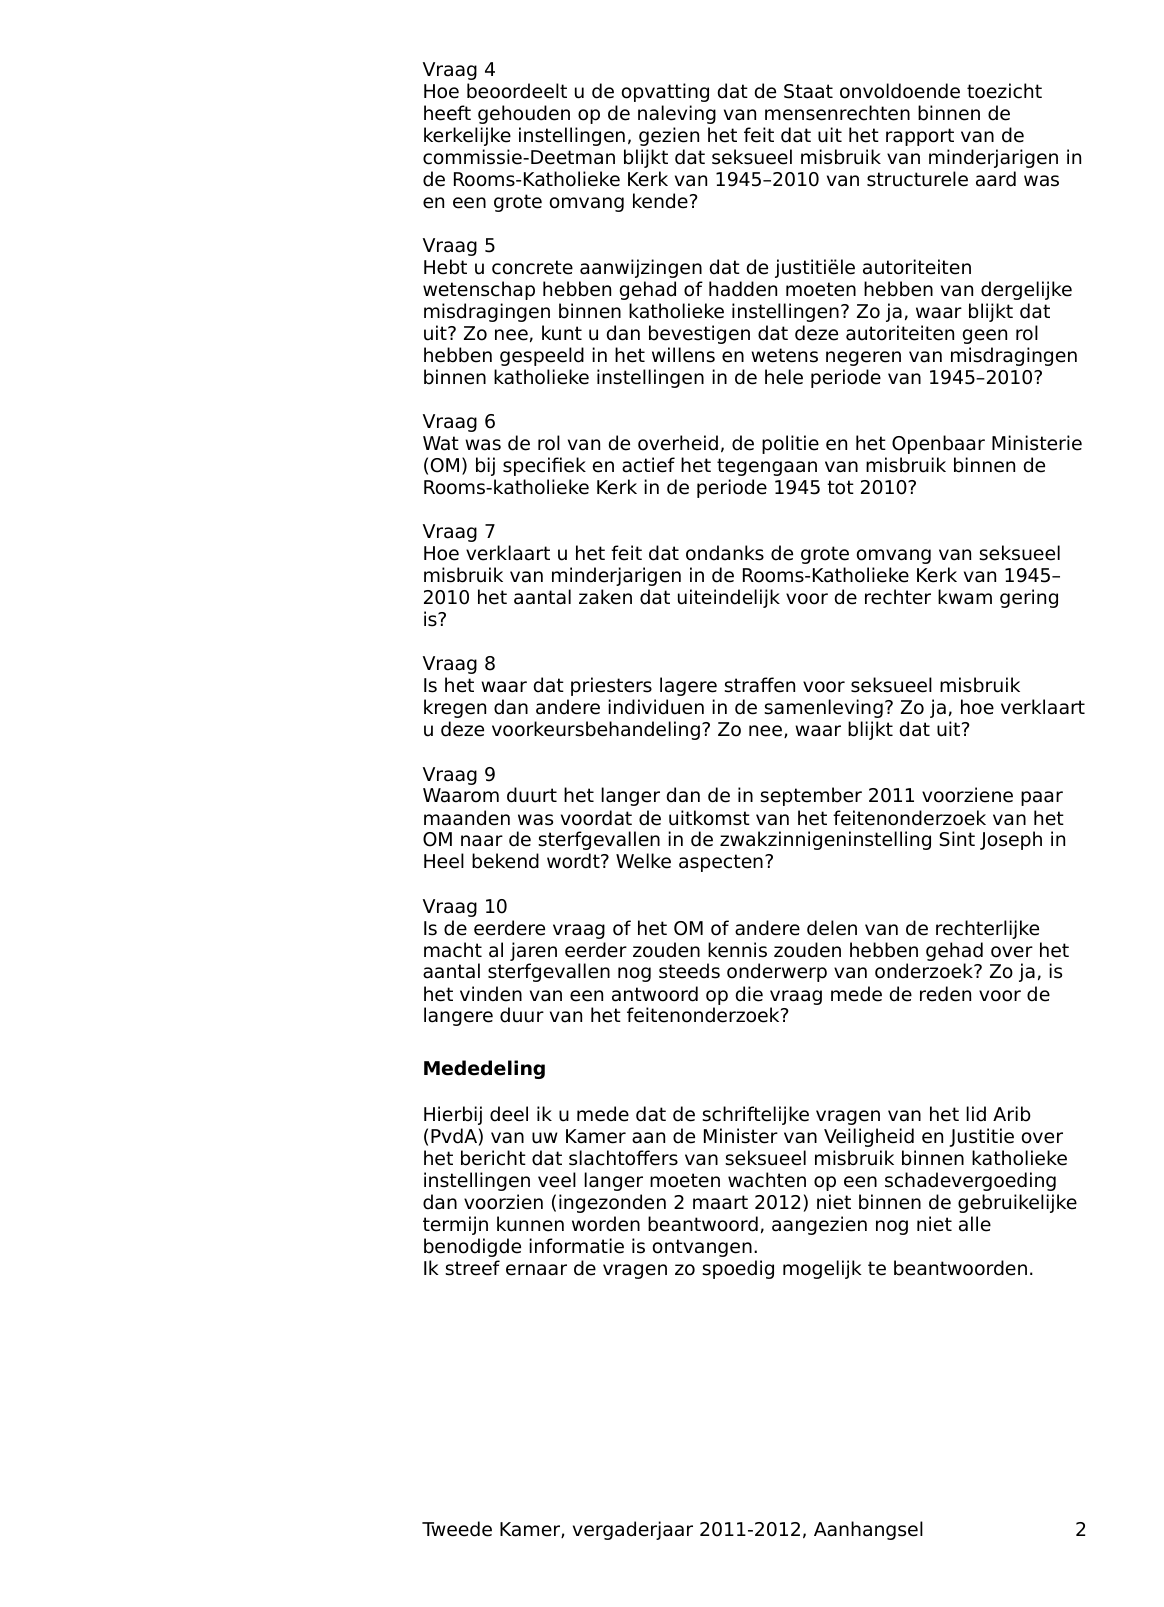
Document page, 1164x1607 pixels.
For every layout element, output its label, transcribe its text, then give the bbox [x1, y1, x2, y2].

text Vraag 5 [422, 235, 1087, 257]
text Is de eerdere vraag of het OM of andere delen van de rechterlijke macht al jaren eerder zouden kennis zouden hebben gehad over het aantal sterfgevallen nog steeds onderwerp van onderzoek? Zo ja, is het vinden van een antwoord op die vraag mede de reden voor de langere duur van het feitenonderzoek? [422, 917, 1087, 1027]
text Is het waar dat priesters lagere straffen voor seksueel misbruik kregen dan andere individuen in de samenleving? Zo ja, hoe verklaart u deze voorkeursbehandeling? Zo nee, waar blijkt dat uit? [422, 675, 1087, 741]
text Hoe verklaart u het feit dat ondanks de grote omvang van seksueel misbruik van minderjarigen in de Rooms-Katholieke Kerk van 1945–2010 het aantal zaken dat uiteindelijk voor de rechter kwam gering is? [422, 543, 1087, 631]
text Hebt u concrete aanwijzingen dat de justitiële autoriteiten wetenschap hebben gehad of hadden moeten hebben van dergelijke misdragingen binnen katholieke instellingen? Zo ja, waar blijkt dat uit? Zo nee, kunt u dan bevestigen dat deze autoriteiten geen rol hebben gespeeld in het willens en wetens negeren van misdragingen binnen katholieke instellingen in de hele periode van 1945–2010? [422, 257, 1087, 389]
subtitle Mededeling [422, 1057, 1087, 1079]
text Vraag 6 [422, 411, 1087, 433]
text Hoe beoordeelt u de opvatting dat de Staat onvoldoende toezicht heeft gehouden op de naleving van mensenrechten binnen de kerkelijke instellingen, gezien het feit dat uit het rapport van de commissie-Deetman blijkt dat seksueel misbruik van minderjarigen in de Rooms-Katholieke Kerk van 1945–2010 van structurele aard was en een grote omvang kende? [422, 81, 1087, 213]
text Vraag 9 [422, 763, 1087, 785]
text Vraag 8 [422, 653, 1087, 675]
text Ik streef ernaar de vragen zo spoedig mogelijk te beantwoorden. [422, 1258, 1087, 1280]
text Vraag 4 [422, 59, 1087, 81]
text Waarom duurt het langer dan de in september 2011 voorziene paar maanden was voordat de uitkomst van het feitenonderzoek van het OM naar de sterfgevallen in de zwakzinnigeninstelling Sint Joseph in Heel bekend wordt? Welke aspecten? [422, 785, 1087, 873]
text Vraag 7 [422, 521, 1087, 543]
text Wat was de rol van de overheid, de politie en het Openbaar Ministerie (OM) bij specifiek en actief het tegengaan van misbruik binnen de Rooms-katholieke Kerk in de periode 1945 tot 2010? [422, 433, 1087, 499]
text Vraag 10 [422, 896, 1087, 917]
text Hierbij deel ik u mede dat de schriftelijke vragen van het lid Arib (PvdA) van uw Kamer aan de Minister van Veiligheid en Justitie over het bericht dat slachtoffers van seksueel misbruik binnen katholieke instellingen veel langer moeten wachten op een schadevergoeding dan voorzien (ingezonden 2 maart 2012) niet binnen de gebruikelijke termijn kunnen worden beantwoord, aangezien nog niet alle benodigde informatie is ontvangen. [422, 1104, 1087, 1258]
